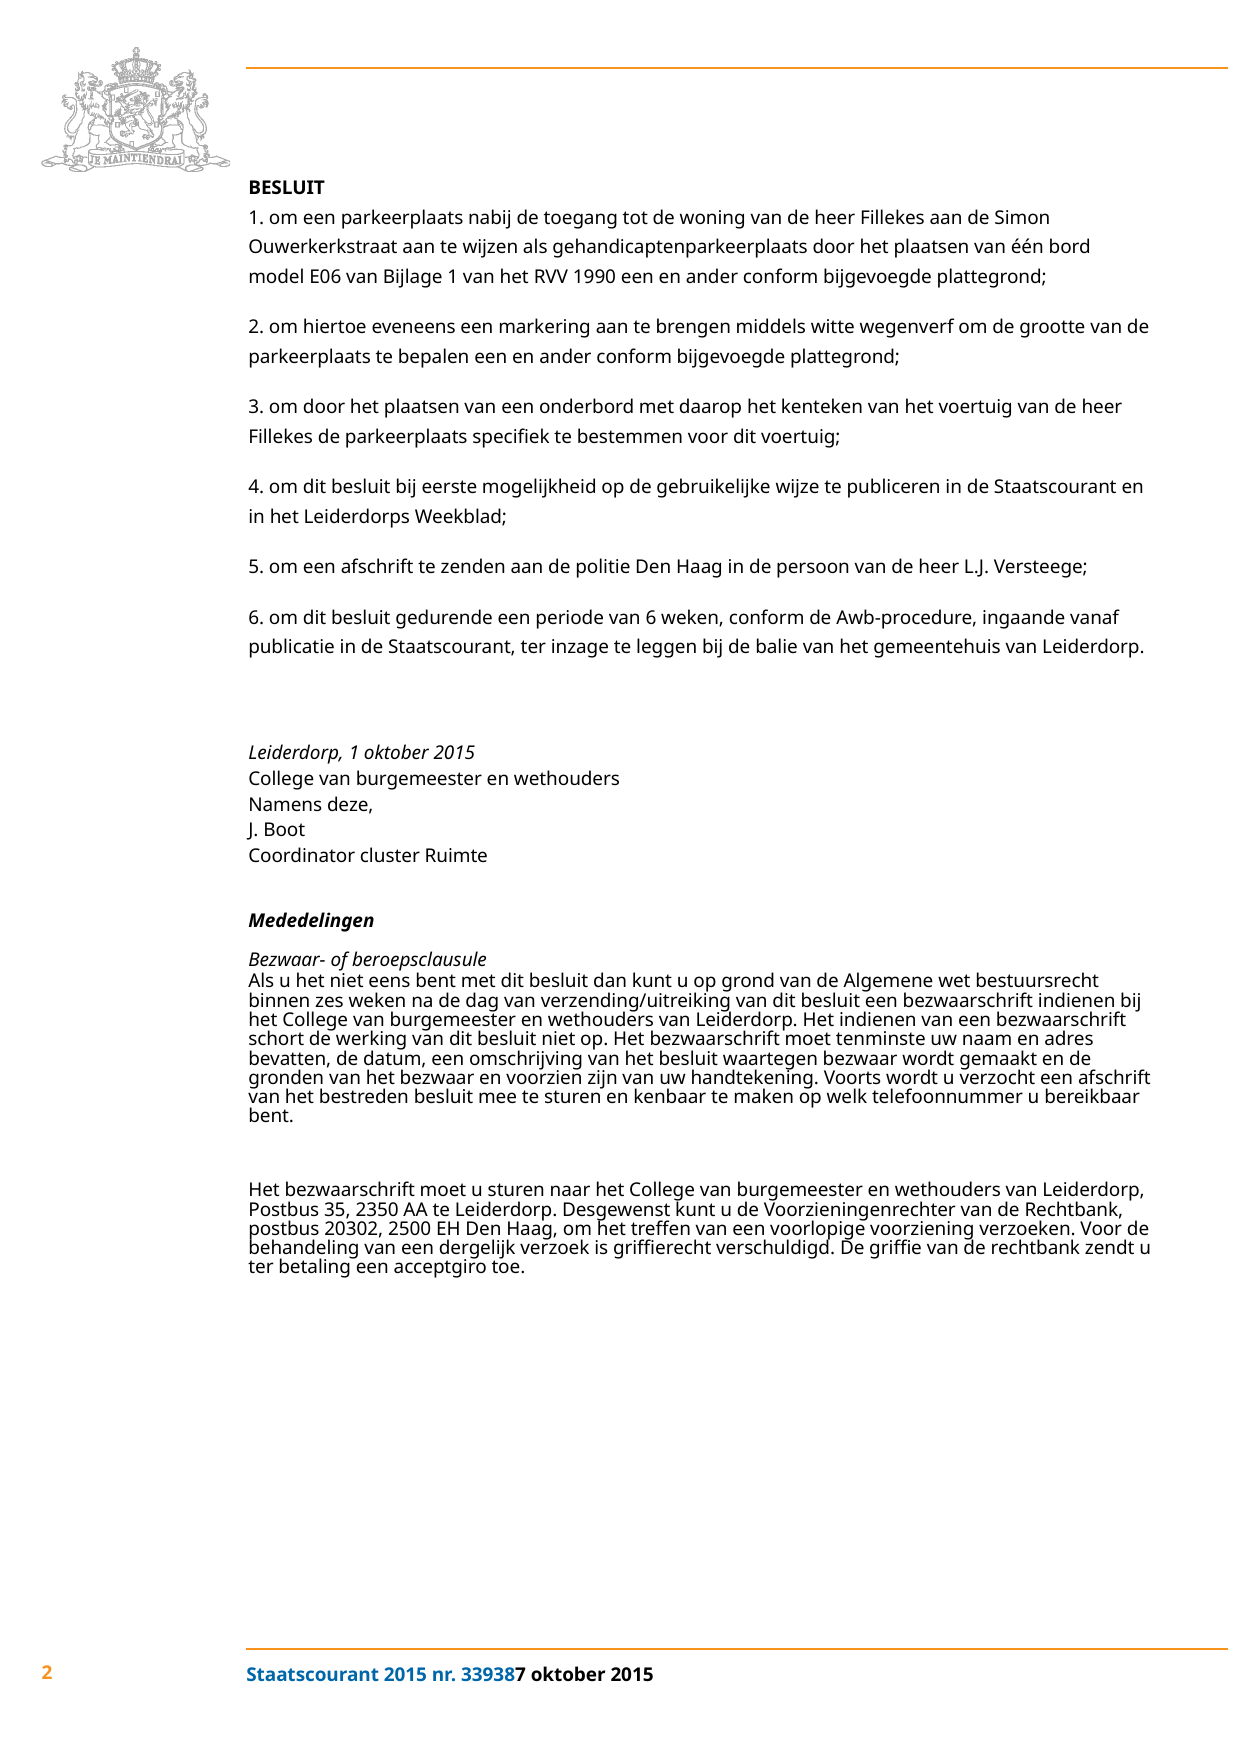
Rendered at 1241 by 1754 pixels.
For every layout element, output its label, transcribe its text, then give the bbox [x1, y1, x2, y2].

text Mededelingen [248, 907, 1152, 933]
text 4. om dit besluit bij eerste mogelijkheid op de gebruikelijke wijze te publiceren in de Staatscourant en in het Leiderdorps Weekblad; [248, 474, 1152, 529]
text Coordinator cluster Ruimte [248, 842, 1152, 868]
text 6. om dit besluit gedurende een periode van 6 weken, conform de Awb-procedure, ingaande vanaf publicatie in de Staatscourant, ter inzage te leggen bij de balie van het gemeentehuis van Leiderdorp. [248, 604, 1152, 659]
text 2. om hiertoe eveneens een markering aan te brengen middels witte wegenverf om de grootte van de parkeerplaats te bepalen een en ander conform bijgevoegde plattegrond; [248, 314, 1152, 369]
text 3. om door het plaatsen van een onderbord met daarop het kenteken van het voertuig van de heer Fillekes de parkeerplaats specifiek te bestemmen voor dit voertuig; [248, 394, 1152, 449]
text Als u het niet eens bent met dit besluit dan kunt u op grond van de Algemene wet bestuursrecht binnen zes weken na de dag van verzending/uitreiking van dit besluit een bezwaarschrift indienen bij het College van burgemeester en wethouders van Leiderdorp. Het indienen van een bezwaarschrift schort de werking van dit besluit niet op. Het bezwaarschrift moet tenminste uw naam en adres bevatten, de datum, een omschrijving van het besluit waartegen bezwaar wordt gemaakt en de gronden van het bezwaar en voorzien zijn van uw handtekening. Voorts wordt u verzocht een afschrift van het bestreden besluit mee te sturen en kenbaar te maken op welk telefoonnummer u bereikbaar bent. [248, 972, 1152, 1127]
text J. Boot [248, 817, 1152, 842]
text Namens deze, [248, 791, 1152, 817]
text Bezwaar- of beroepsclausule [248, 947, 1152, 972]
picture [41, 47, 231, 172]
text Leiderdorp, 1 oktober 2015 [248, 739, 1152, 765]
text 1. om een parkeerplaats nabij de toegang tot de woning van de heer Fillekes aan de Simon Ouwerkerkstraat aan te wijzen als gehandicaptenparkeerplaats door het plaatsen van één bord model E06 van Bijlage 1 van het RVV 1990 een en ander conform bijgevoegde plattegrond; [248, 204, 1152, 289]
text 5. om een afschrift te zenden aan de politie Den Haag in de persoon van de heer L.J. Versteege; [248, 554, 1152, 579]
text Het bezwaarschrift moet u sturen naar het College van burgemeester en wethouders van Leiderdorp, Postbus 35, 2350 AA te Leiderdorp. Desgewenst kunt u de Voorzieningenrechter van de Rechtbank, postbus 20302, 2500 EH Den Haag, om het treffen van een voorlopige voorziening verzoeken. Voor de behandeling van een dergelijk verzoek is griffierecht verschuldigd. De griffie van de rechtbank zendt u ter betaling een acceptgiro toe. [248, 1181, 1152, 1278]
text College van burgemeester en wethouders [248, 765, 1152, 791]
text BESLUIT [248, 174, 1152, 200]
